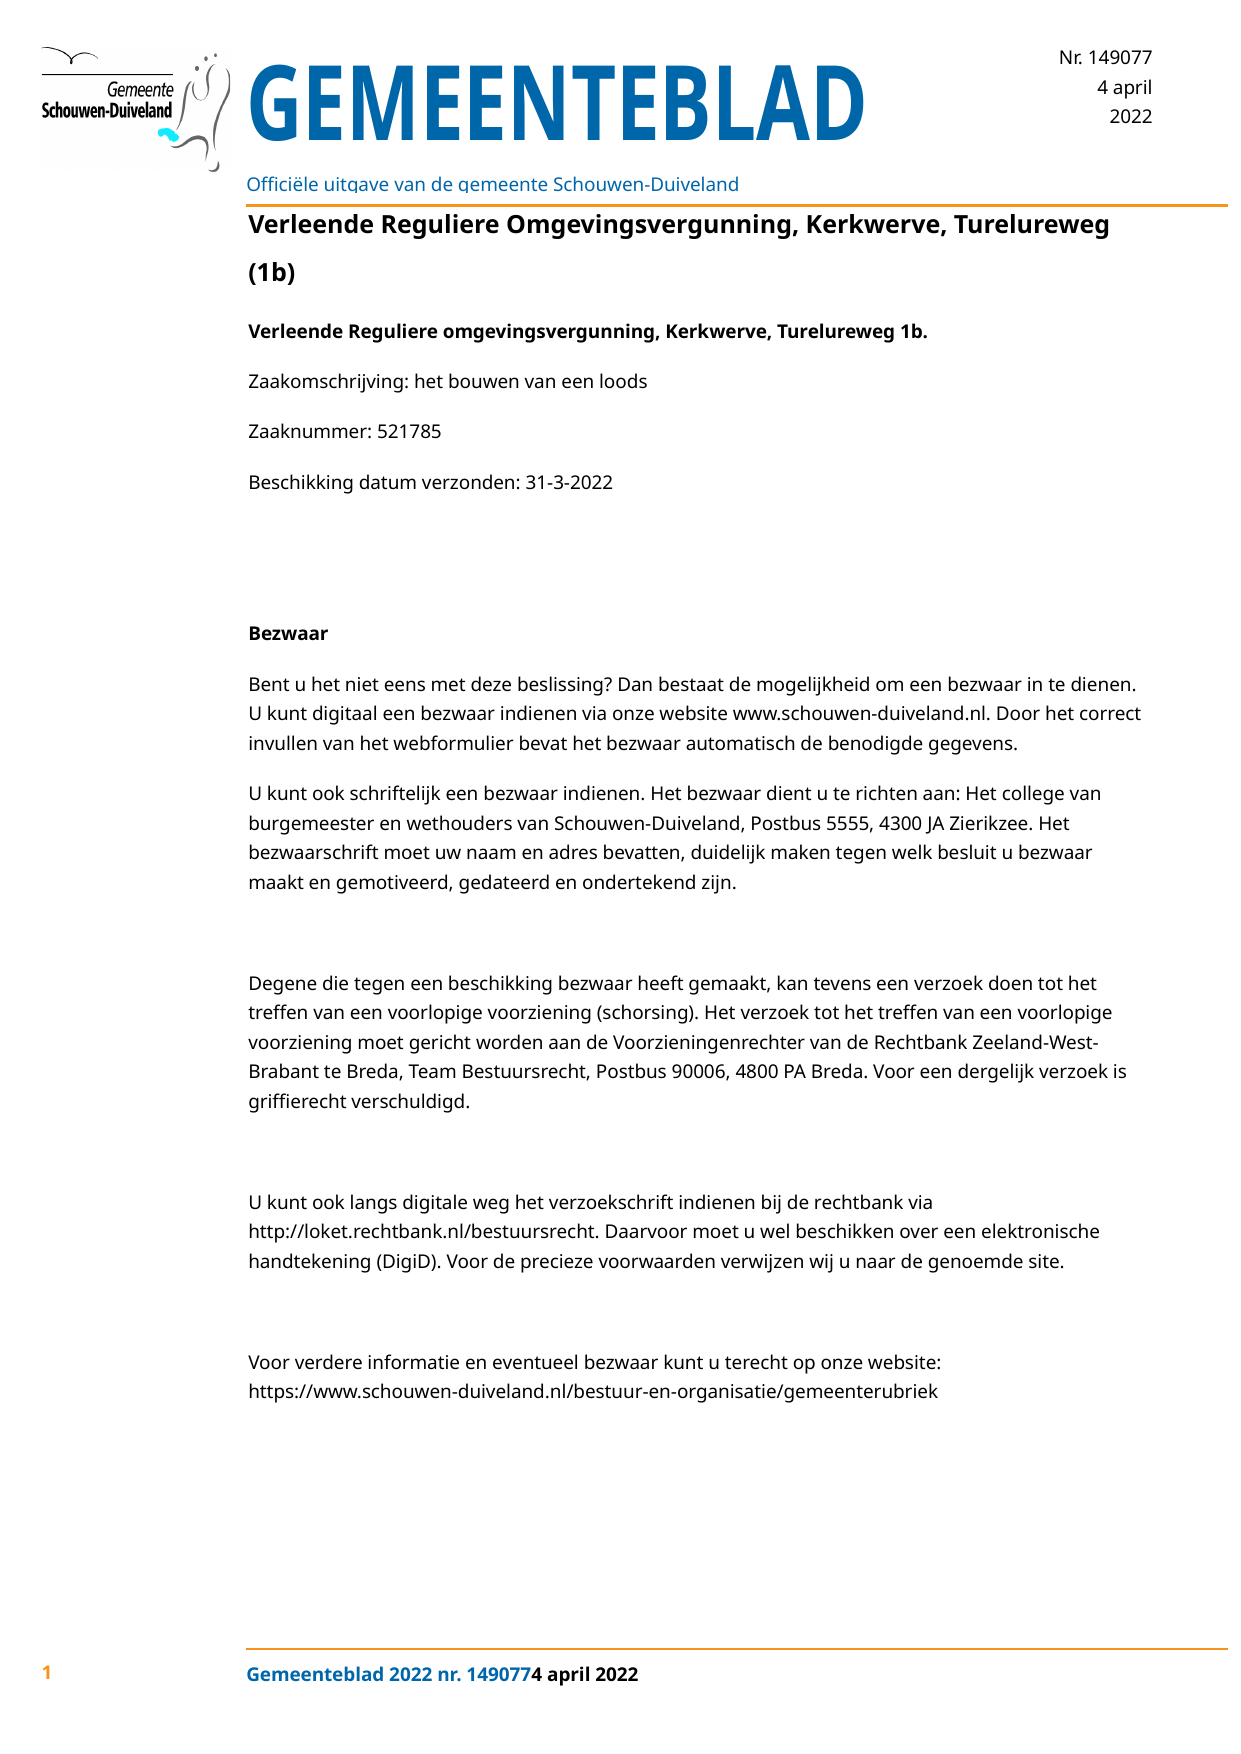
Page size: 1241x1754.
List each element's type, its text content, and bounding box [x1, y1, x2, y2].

text Zaakomschrijving: het bouwen van een loods [248, 368, 1152, 394]
text U kunt ook schriftelijk een bezwaar indienen. Het bezwaar dient u te richten aan: Het college van burgemeester en wethouders van Schouwen-Duiveland, Postbus 5555, 4300 JA Zierikzee. Het bezwaarschrift moet uw naam en adres bevatten, duidelijk maken tegen welk besluit u bezwaar maakt en gemotiveerd, gedateerd en ondertekend zijn. [248, 780, 1152, 895]
text Verleende Reguliere Omgevingsvergunning, Kerkwerve, Turelureweg (1b) [248, 207, 1152, 288]
text Degene die tegen een beschikking bezwaar heeft gemaakt, kan tevens een verzoek doen tot het treffen van een voorlopige voorziening (schorsing). Het verzoek tot het treffen van een voorlopige voorziening moet gericht worden aan de Voorzieningenrechter van de Rechtbank Zeeland-West-Brabant te Breda, Team Bestuursrecht, Postbus 90006, 4800 PA Breda. Voor een dergelijk verzoek is griffierecht verschuldigd. [248, 970, 1152, 1114]
text Voor verdere informatie en eventueel bezwaar kunt u terecht op onze website: https://www.schouwen-duiveland.nl/bestuur-en-organisatie/gemeenterubriek [248, 1349, 1152, 1404]
picture [41, 47, 231, 172]
text U kunt ook langs digitale weg het verzoekschrift indienen bij de rechtbank via http://loket.rechtbank.nl/bestuursrecht. Daarvoor moet u wel beschikken over een elektronische handtekening (DigiD). Voor de precieze voorwaarden verwijzen wij u naar de genoemde site. [248, 1189, 1152, 1274]
text Bent u het niet eens met deze beslissing? Dan bestaat de mogelijkheid om een bezwaar in te dienen. U kunt digitaal een bezwaar indienen via onze website www.schouwen-duiveland.nl. Door het correct invullen van het webformulier bevat het bezwaar automatisch de benodigde gegevens. [248, 671, 1152, 756]
text Bezwaar [248, 620, 1152, 646]
text Verleende Reguliere omgevingsvergunning, Kerkwerve, Turelureweg 1b. [248, 318, 1152, 344]
text Beschikking datum verzonden: 31-3-2022 [248, 469, 1152, 495]
text Zaaknummer: 521785 [248, 419, 1152, 444]
